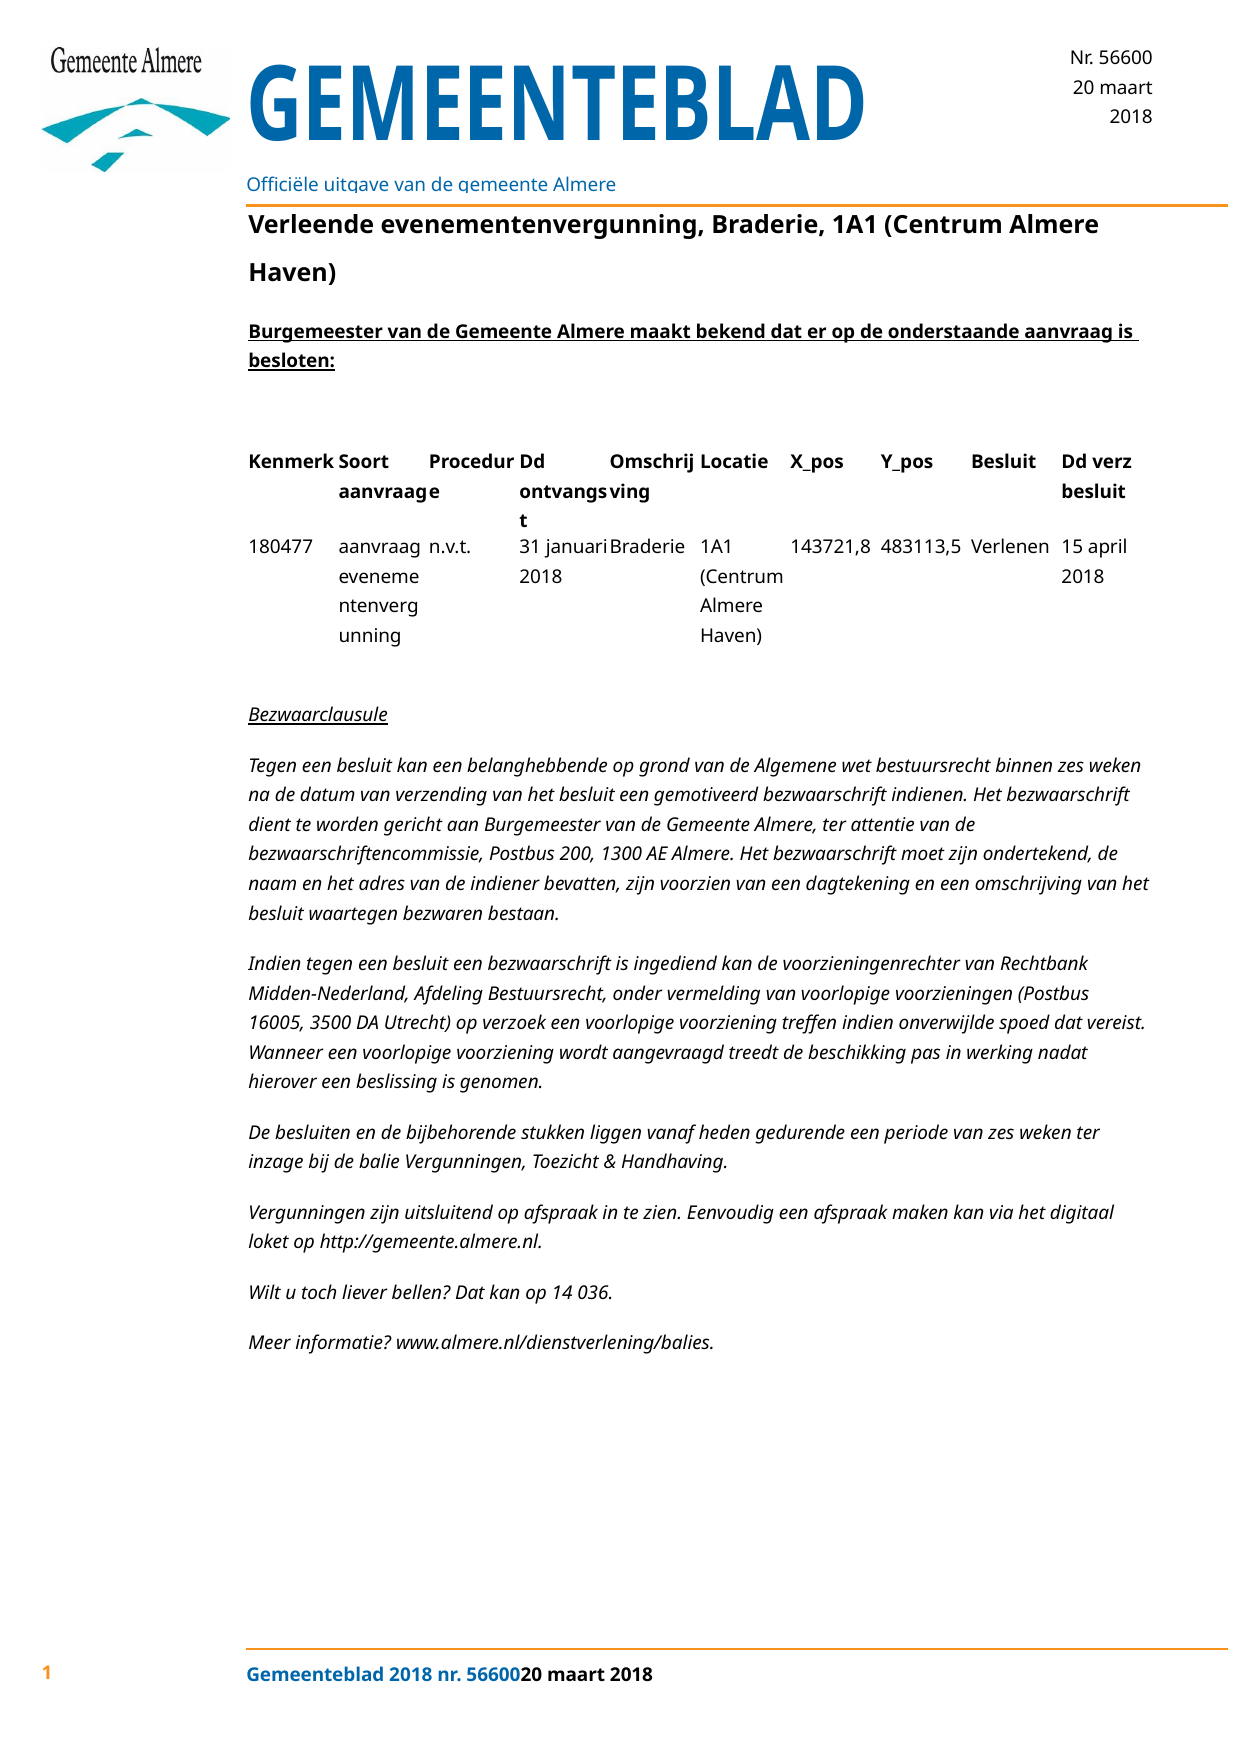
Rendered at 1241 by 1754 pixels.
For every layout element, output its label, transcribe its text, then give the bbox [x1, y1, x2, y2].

text Verleende evenementenvergunning, Braderie, 1A1 (Centrum Almere Haven) [248, 207, 1152, 288]
text Burgemeester van de Gemeente Almere maakt bekend dat er op de onderstaande aanvraag is besloten: [248, 318, 1152, 373]
text Tegen een besluit kan een belanghebbende op grond van de Algemene wet bestuursrecht binnen zes weken na de datum van verzending van het besluit een gemotiveerd bezwaarschrift indienen. Het bezwaarschrift dient te worden gericht aan Burgemeester van de Gemeente Almere, ter attentie van de bezwaarschriftencommissie, Postbus 200, 1300 AE Almere. Het bezwaarschrift moet zijn ondertekend, de naam en het adres van de indiener bevatten, zijn voorzien van een dagtekening en een omschrijving van het besluit waartegen bezwaren bestaan. [248, 752, 1152, 926]
table_header X_pos [790, 449, 881, 533]
table_cell 15 april 2018 [1061, 533, 1152, 648]
table_cell 1A1 (Centrum Almere Haven) [700, 533, 790, 648]
table_cell aanvraag evenementenvergunning [338, 533, 429, 648]
table_header Procedure [429, 449, 519, 533]
picture [41, 47, 231, 172]
table_cell Verlenen [971, 533, 1061, 648]
text Bezwaarclausule [248, 701, 1152, 727]
table_header Besluit [971, 449, 1061, 533]
table_cell n.v.t. [429, 533, 519, 648]
text Wilt u toch liever bellen? Dat kan op 14 036. [248, 1279, 1152, 1305]
table_header Kenmerk [248, 449, 338, 533]
table_header Locatie [700, 449, 790, 533]
text Indien tegen een besluit een bezwaarschrift is ingediend kan de voorzieningenrechter van Rechtbank Midden-Nederland, Afdeling Bestuursrecht, onder vermelding van voorlopige voorzieningen (Postbus 16005, 3500 DA Utrecht) op verzoek een voorlopige voorziening treffen indien onverwijlde spoed dat vereist. Wanneer een voorlopige voorziening wordt aangevraagd treedt de beschikking pas in werking nadat hierover een beslissing is genomen. [248, 950, 1152, 1094]
table_cell 143721,8 [790, 533, 881, 648]
table_header Dd ontvangst [519, 449, 609, 533]
table_header Omschrijving [609, 449, 700, 533]
table_header Soort aanvraag [338, 449, 429, 533]
table_header Y_pos [881, 449, 971, 533]
text Vergunningen zijn uitsluitend op afspraak in te zien. Eenvoudig een afspraak maken kan via het digitaal loket op http://gemeente.almere.nl. [248, 1199, 1152, 1254]
table_cell 31 januari 2018 [519, 533, 609, 648]
table_cell Braderie [609, 533, 700, 648]
table_cell 483113,5 [881, 533, 971, 648]
text Meer informatie? www.almere.nl/dienstverlening/balies. [248, 1329, 1152, 1355]
table_cell 180477 [248, 533, 338, 648]
table_header Dd verz besluit [1061, 449, 1152, 533]
text De besluiten en de bijbehorende stukken liggen vanaf heden gedurende een periode van zes weken ter inzage bij de balie Vergunningen, Toezicht & Handhaving. [248, 1119, 1152, 1174]
